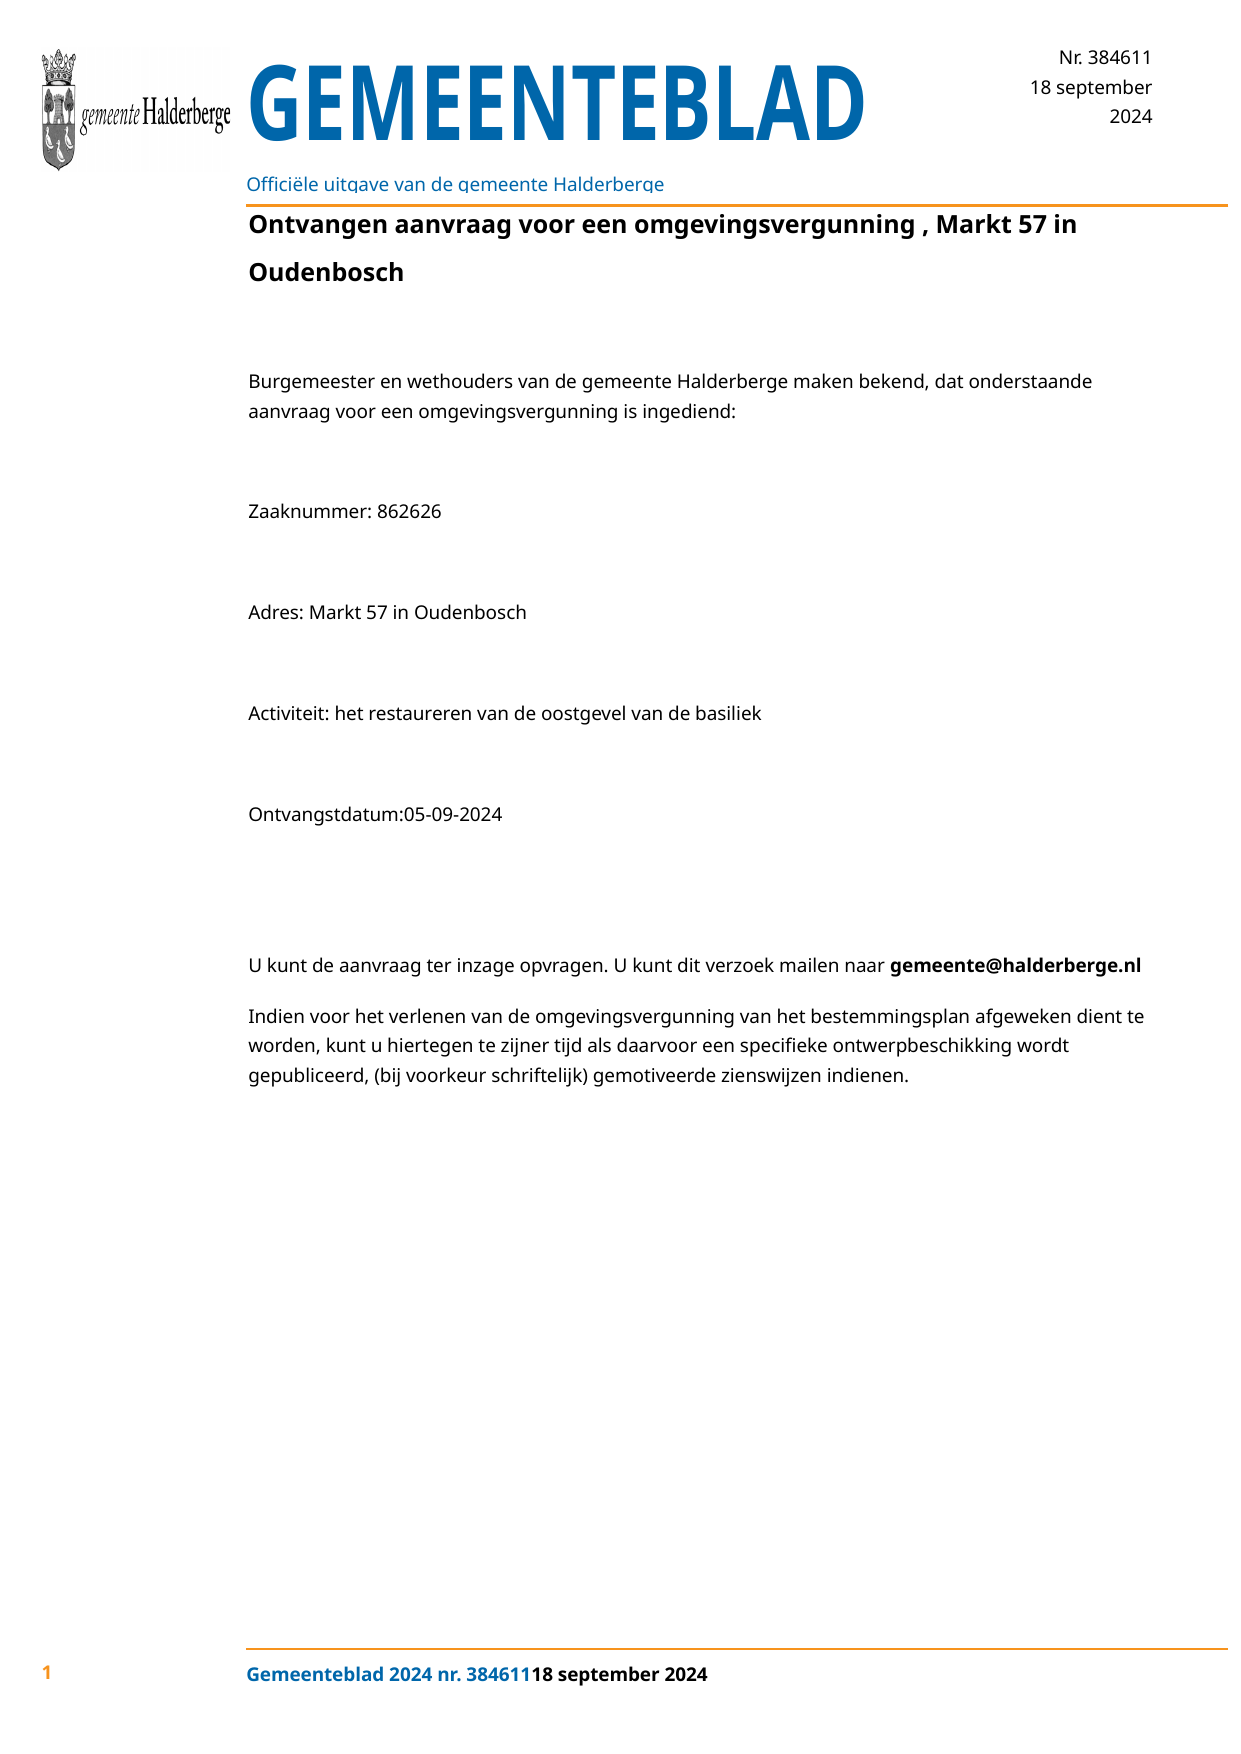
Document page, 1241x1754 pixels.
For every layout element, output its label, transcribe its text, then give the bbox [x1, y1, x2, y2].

text Burgemeester en wethouders van de gemeente Halderberge maken bekend, dat onderstaande aanvraag voor een omgevingsvergunning is ingediend: [248, 368, 1152, 424]
text Adres: Markt 57 in Oudenbosch [248, 599, 1152, 625]
text Ontvangstdatum:05-09-2024 [248, 801, 1152, 827]
text Zaaknummer: 862626 [248, 499, 1152, 524]
text U kunt de aanvraag ter inzage opvragen. U kunt dit verzoek mailen naar gemeente@halderberge.nl [248, 952, 1152, 978]
text Indien voor het verlenen van de omgevingsvergunning van het bestemmingsplan afgeweken dient te worden, kunt u hiertegen te zijner tijd als daarvoor een specifieke ontwerpbeschikking wordt gepubliceerd, (bij voorkeur schriftelijk) gemotiveerde zienswijzen indienen. [248, 1003, 1152, 1088]
text Ontvangen aanvraag voor een omgevingsvergunning , Markt 57 in Oudenbosch [248, 207, 1152, 288]
picture [41, 47, 231, 172]
text Activiteit: het restaureren van de oostgevel van de basiliek [248, 700, 1152, 726]
